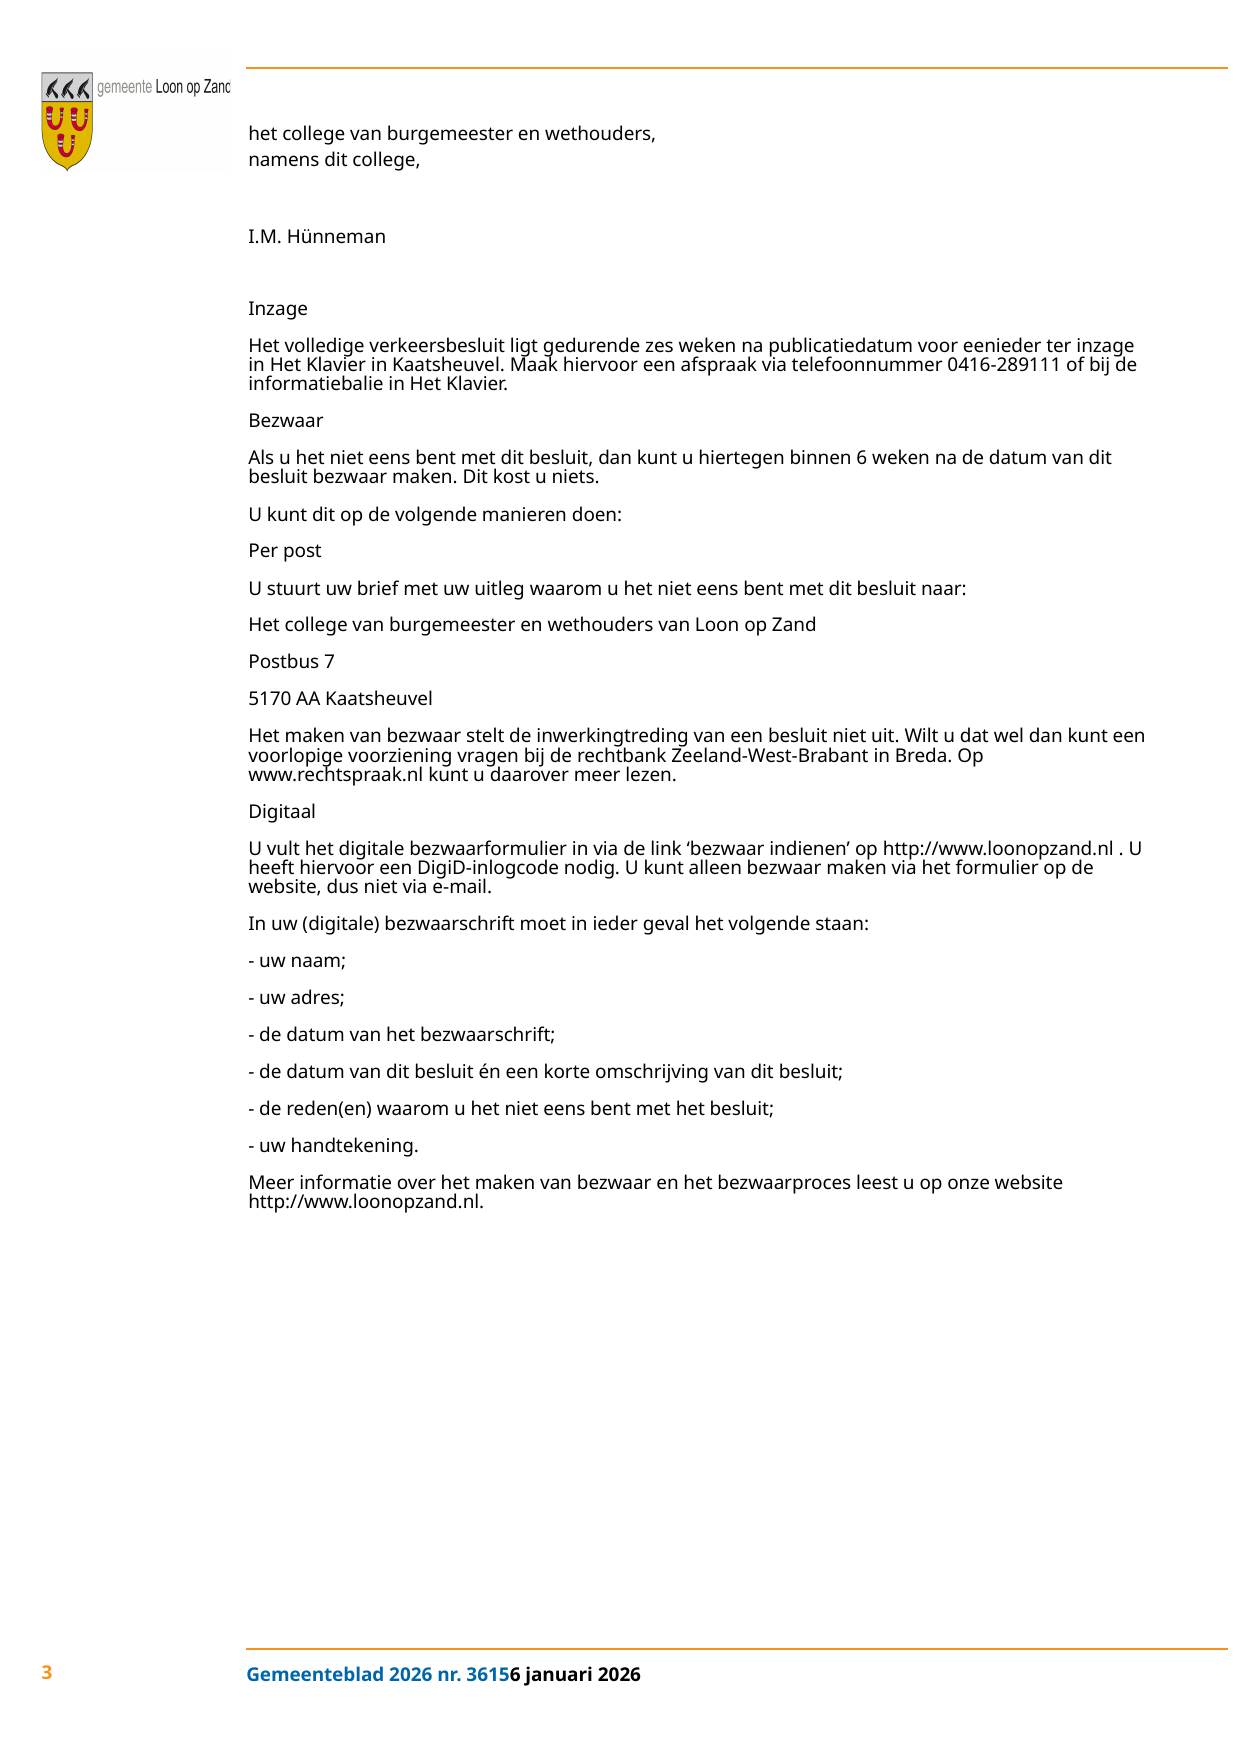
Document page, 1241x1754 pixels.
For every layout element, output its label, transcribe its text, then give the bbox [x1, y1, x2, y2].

text - uw handtekening. [248, 1137, 1152, 1157]
text I.M. Hünneman [248, 223, 1152, 249]
text U stuurt uw brief met uw uitleg waarom u het niet eens bent met dit besluit naar: [248, 579, 1152, 599]
text Inzage [248, 300, 1152, 319]
text 5170 AA Kaatsheuvel [248, 690, 1152, 710]
text Als u het niet eens bent met dit besluit, dan kunt u hiertegen binnen 6 weken na de datum van dit besluit bezwaar maken. Dit kost u niets. [248, 449, 1152, 488]
text Digitaal [248, 803, 1152, 822]
text - uw naam; [248, 952, 1152, 972]
text Per post [248, 542, 1152, 562]
text - de datum van dit besluit én een korte omschrijving van dit besluit; [248, 1063, 1152, 1083]
text U kunt dit op de volgende manieren doen: [248, 506, 1152, 525]
text Het volledige verkeersbesluit ligt gedurende zes weken na publicatiedatum voor eenieder ter inzage in Het Klavier in Kaatsheuvel. Maak hiervoor een afspraak via telefoonnummer 0416-289111 of bij de informatiebalie in Het Klavier. [248, 337, 1152, 394]
text - de reden(en) waarom u het niet eens bent met het besluit; [248, 1100, 1152, 1119]
text namens dit college, [248, 146, 1152, 172]
text Het college van burgemeester en wethouders van Loon op Zand [248, 616, 1152, 636]
text het college van burgemeester en wethouders, [248, 121, 1152, 146]
text Bezwaar [248, 412, 1152, 432]
text U vult het digitale bezwaarformulier in via de link ‘bezwaar indienen’ op http://www.loonopzand.nl . U heeft hiervoor een DigiD-inlogcode nodig. U kunt alleen bezwaar maken via het formulier op de website, dus niet via e-mail. [248, 840, 1152, 898]
picture [41, 47, 231, 172]
text Postbus 7 [248, 653, 1152, 673]
text - uw adres; [248, 989, 1152, 1009]
text In uw (digitale) bezwaarschrift moet in ieder geval het volgende staan: [248, 915, 1152, 935]
text Meer informatie over het maken van bezwaar en het bezwaarproces leest u op onze website http://www.loonopzand.nl. [248, 1174, 1152, 1213]
text Het maken van bezwaar stelt de inwerkingtreding van een besluit niet uit. Wilt u dat wel dan kunt een voorlopige voorziening vragen bij de rechtbank Zeeland-West-Brabant in Breda. Op www.rechtspraak.nl kunt u daarover meer lezen. [248, 727, 1152, 785]
text - de datum van het bezwaarschrift; [248, 1026, 1152, 1046]
